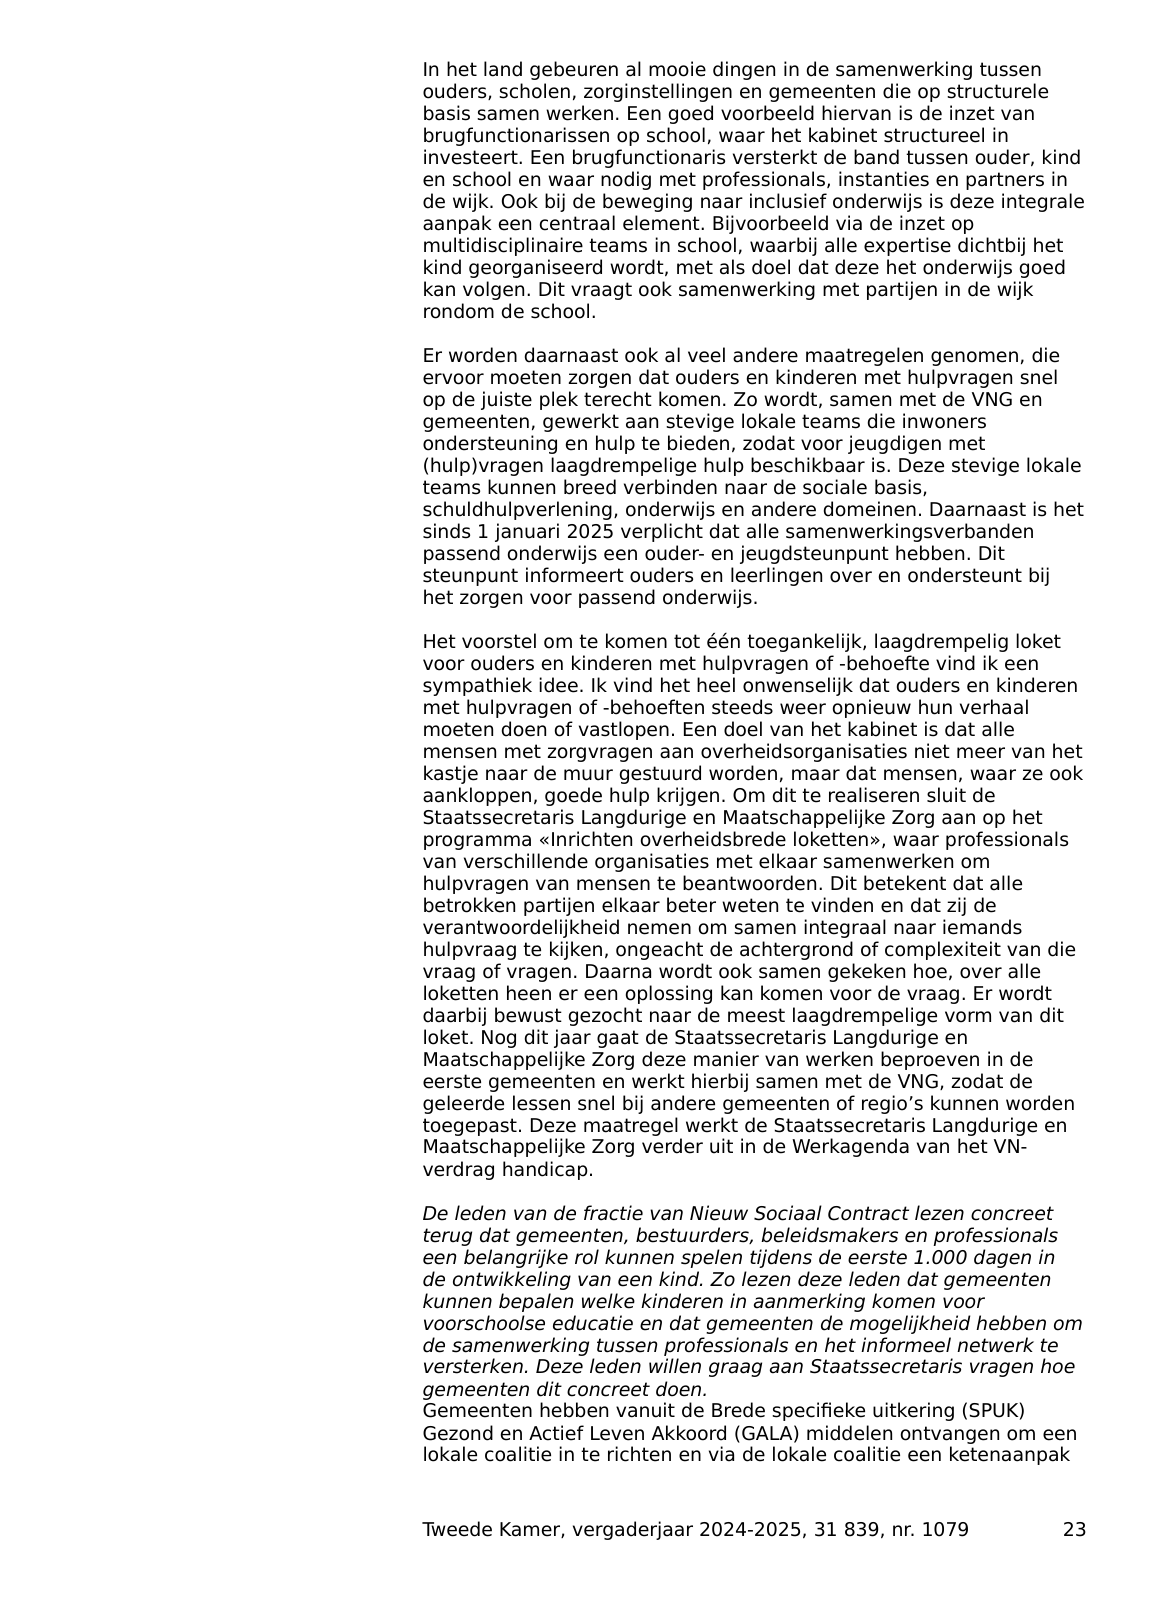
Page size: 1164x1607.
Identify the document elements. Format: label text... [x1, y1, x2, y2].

text In het land gebeuren al mooie dingen in de samenwerking tussen ouders, scholen, zorginstellingen en gemeenten die op structurele basis samen werken. Een goed voorbeeld hiervan is de inzet van brugfunctionarissen op school, waar het kabinet structureel in investeert. Een brugfunctionaris versterkt de band tussen ouder, kind en school en waar nodig met professionals, instanties en partners in de wijk. Ook bij de beweging naar inclusief onderwijs is deze integrale aanpak een centraal element. Bijvoorbeeld via de inzet op multidisciplinaire teams in school, waarbij alle expertise dichtbij het kind georganiseerd wordt, met als doel dat deze het onderwijs goed kan volgen. Dit vraagt ook samenwerking met partijen in de wijk rondom de school. [422, 59, 1087, 323]
text Het voorstel om te komen tot één toegankelijk, laagdrempelig loket voor ouders en kinderen met hulpvragen of -behoefte vind ik een sympathiek idee. Ik vind het heel onwenselijk dat ouders en kinderen met hulpvragen of -behoeften steeds weer opnieuw hun verhaal moeten doen of vastlopen. Een doel van het kabinet is dat alle mensen met zorgvragen aan overheidsorganisaties niet meer van het kastje naar de muur gestuurd worden, maar dat mensen, waar ze ook aankloppen, goede hulp krijgen. Om dit te realiseren sluit de Staatssecretaris Langdurige en Maatschappelijke Zorg aan op het programma «Inrichten overheidsbrede loketten», waar professionals van verschillende organisaties met elkaar samenwerken om hulpvragen van mensen te beantwoorden. Dit betekent dat alle betrokken partijen elkaar beter weten te vinden en dat zij de verantwoordelijkheid nemen om samen integraal naar iemands hulpvraag te kijken, ongeacht de achtergrond of complexiteit van die vraag of vragen. Daarna wordt ook samen gekeken hoe, over alle loketten heen er een oplossing kan komen voor de vraag. Er wordt daarbij bewust gezocht naar de meest laagdrempelige vorm van dit loket. Nog dit jaar gaat de Staatssecretaris Langdurige en Maatschappelijke Zorg deze manier van werken beproeven in de eerste gemeenten en werkt hierbij samen met de VNG, zodat de geleerde lessen snel bij andere gemeenten of regio’s kunnen worden toegepast. Deze maatregel werkt de Staatssecretaris Langdurige en Maatschappelijke Zorg verder uit in de Werkagenda van het VN-verdrag handicap. [422, 631, 1087, 1180]
text De leden van de fractie van Nieuw Sociaal Contract lezen concreet terug dat gemeenten, bestuurders, beleidsmakers en professionals een belangrijke rol kunnen spelen tijdens de eerste 1.000 dagen in de ontwikkeling van een kind. Zo lezen deze leden dat gemeenten kunnen bepalen welke kinderen in aanmerking komen voor voorschoolse educatie en dat gemeenten de mogelijkheid hebben om de samenwerking tussen professionals en het informeel netwerk te versterken. Deze leden willen graag aan Staatssecretaris vragen hoe gemeenten dit concreet doen. [422, 1203, 1087, 1400]
text Er worden daarnaast ook al veel andere maatregelen genomen, die ervoor moeten zorgen dat ouders en kinderen met hulpvragen snel op de juiste plek terecht komen. Zo wordt, samen met de VNG en gemeenten, gewerkt aan stevige lokale teams die inwoners ondersteuning en hulp te bieden, zodat voor jeugdigen met (hulp)vragen laagdrempelige hulp beschikbaar is. Deze stevige lokale teams kunnen breed verbinden naar de sociale basis, schuldhulpverlening, onderwijs en andere domeinen. Daarnaast is het sinds 1 januari 2025 verplicht dat alle samenwerkingsverbanden passend onderwijs een ouder- en jeugdsteunpunt hebben. Dit steunpunt informeert ouders en leerlingen over en ondersteunt bij het zorgen voor passend onderwijs. [422, 345, 1087, 609]
text Gemeenten hebben vanuit de Brede specifieke uitkering (SPUK) Gezond en Actief Leven Akkoord (GALA) middelen ontvangen om een lokale coalitie in te richten en via de lokale coalitie een ketenaanpak [422, 1400, 1087, 1466]
